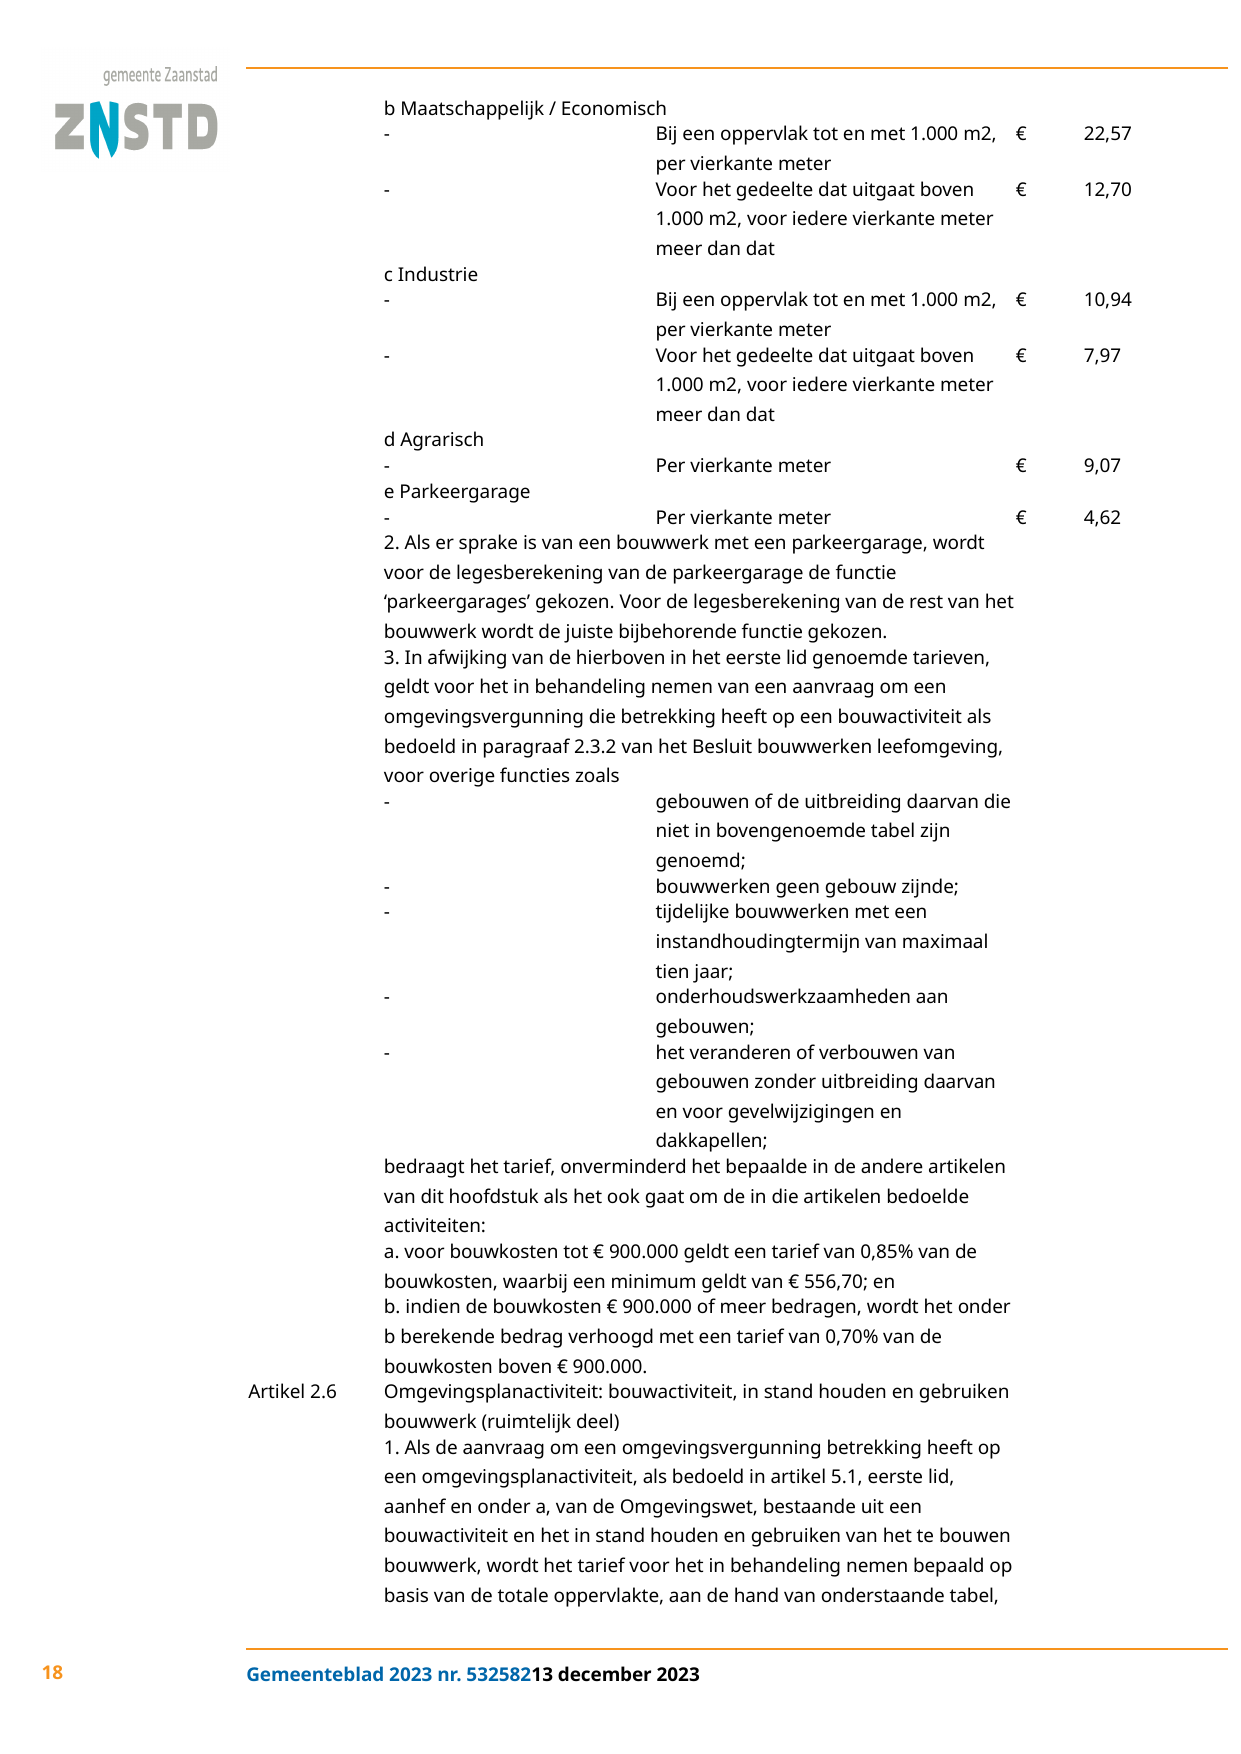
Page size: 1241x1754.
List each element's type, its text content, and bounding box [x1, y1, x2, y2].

table_cell € [1016, 286, 1083, 342]
table_cell [1084, 1379, 1152, 1434]
table_cell b Maatschappelijk / Economisch [384, 95, 1016, 121]
table_cell [1016, 261, 1083, 286]
table_cell [1084, 984, 1152, 1039]
table_cell [248, 95, 384, 121]
table_cell [1016, 530, 1083, 644]
table_cell - [384, 984, 655, 1039]
table_cell 3. In afwijking van de hierboven in het eerste lid genoemde tarieven, geldt voor het in behandeling nemen van een aanvraag om een omgevingsvergunning die betrekking heeft op een bouwactiviteit als bedoeld in paragraaf 2.3.2 van het Besluit bouwwerken leefomgeving, voor overige functies zoals [384, 644, 1016, 788]
table_cell bouwwerken geen gebouw zijnde; [655, 873, 1016, 899]
table_cell Artikel 2.6 [248, 1379, 384, 1434]
table_cell [1016, 899, 1083, 984]
table_cell 10,94 [1084, 286, 1152, 342]
table_cell Voor het gedeelte dat uitgaat boven 1.000 m2, voor iedere vierkante meter meer dan dat [655, 342, 1016, 427]
table_cell - [384, 873, 655, 899]
table_cell [248, 342, 384, 427]
table_cell b. indien de bouwkosten € 900.000 of meer bedragen, wordt het onder b berekende bedrag verhoogd met een tarief van 0,70% van de bouwkosten boven € 900.000. [384, 1294, 1016, 1378]
table_cell [248, 478, 384, 504]
table_cell [1016, 1379, 1083, 1434]
table_cell [1016, 478, 1083, 504]
table_cell Per vierkante meter [655, 504, 1016, 529]
table_cell 1. Als de aanvraag om een omgevingsvergunning betrekking heeft op een omgevingsplanactiviteit, als bedoeld in artikel 5.1, eerste lid, aanhef en onder a, van de Omgevingswet, bestaande uit een bouwactiviteit en het in stand houden en gebruiken van het te bouwen bouwwerk, wordt het tarief voor het in behandeling nemen bepaald op basis van de totale oppervlakte, aan de hand van onderstaande tabel, [384, 1434, 1016, 1607]
table_cell [1016, 1294, 1083, 1378]
table_cell Per vierkante meter [655, 453, 1016, 478]
table_cell Bij een oppervlak tot en met 1.000 m2, per vierkante meter [655, 286, 1016, 342]
table_cell a. voor bouwkosten tot € 900.000 geldt een tarief van 0,85% van de bouwkosten, waarbij een minimum geldt van € 556,70; en [384, 1238, 1016, 1294]
table_cell - [384, 1039, 655, 1153]
table_cell [248, 788, 384, 873]
table_cell [248, 286, 384, 342]
table_cell Voor het gedeelte dat uitgaat boven 1.000 m2, voor iedere vierkante meter meer dan dat [655, 176, 1016, 261]
table_cell [1084, 1238, 1152, 1294]
table_cell 2. Als er sprake is van een bouwwerk met een parkeergarage, wordt voor de legesberekening van de parkeergarage de functie ‘parkeergarages’ gekozen. Voor de legesberekening van de rest van het bouwwerk wordt de juiste bijbehorende functie gekozen. [384, 530, 1016, 644]
table_cell [1084, 899, 1152, 984]
table_cell - [384, 899, 655, 984]
table_cell tijdelijke bouwwerken met een instandhoudingtermijn van maximaal tien jaar; [655, 899, 1016, 984]
table_cell € [1016, 453, 1083, 478]
table_cell - [384, 176, 655, 261]
table_cell € [1016, 121, 1083, 176]
table_cell c Industrie [384, 261, 1016, 286]
table_cell [1016, 95, 1083, 121]
table_cell [1084, 1294, 1152, 1378]
table_cell [248, 1434, 384, 1607]
table_cell € [1016, 176, 1083, 261]
table_cell [248, 1294, 384, 1378]
table_cell [248, 121, 384, 176]
table_cell - [384, 121, 655, 176]
table_cell d Agrarisch [384, 427, 1016, 452]
table_cell [248, 1039, 384, 1153]
table_cell [1016, 788, 1083, 873]
table_cell 12,70 [1084, 176, 1152, 261]
table_cell 4,62 [1084, 504, 1152, 529]
table_cell - [384, 286, 655, 342]
table_cell [1084, 261, 1152, 286]
table_cell - [384, 342, 655, 427]
table_cell [248, 899, 384, 984]
table_cell [1084, 478, 1152, 504]
table_cell [248, 261, 384, 286]
table_cell [1084, 1154, 1152, 1238]
table_cell [248, 176, 384, 261]
table_cell gebouwen of de uitbreiding daarvan die niet in bovengenoemde tabel zijn genoemd; [655, 788, 1016, 873]
table_cell [1016, 984, 1083, 1039]
table_cell € [1016, 342, 1083, 427]
table_cell [248, 530, 384, 644]
table_cell [1016, 427, 1083, 452]
table_cell [1084, 1039, 1152, 1153]
table_cell 22,57 [1084, 121, 1152, 176]
picture [41, 47, 231, 172]
table_cell [1084, 644, 1152, 788]
table_cell [1084, 95, 1152, 121]
table_cell [248, 1154, 384, 1238]
table_cell [1016, 873, 1083, 899]
table_cell 9,07 [1084, 453, 1152, 478]
table_cell [1016, 1238, 1083, 1294]
table_cell 7,97 [1084, 342, 1152, 427]
table_cell [248, 504, 384, 529]
table_cell [1084, 1434, 1152, 1607]
table_cell [1084, 427, 1152, 452]
table_cell [248, 453, 384, 478]
table_cell € [1016, 504, 1083, 529]
table_cell [1016, 1434, 1083, 1607]
table_cell [1016, 1039, 1083, 1153]
table_cell - [384, 504, 655, 529]
table_cell e Parkeergarage [384, 478, 1016, 504]
table_cell [1084, 873, 1152, 899]
table_cell [248, 1238, 384, 1294]
table_cell onderhoudswerkzaamheden aan gebouwen; [655, 984, 1016, 1039]
table_cell Omgevingsplanactiviteit: bouwactiviteit, in stand houden en gebruiken bouwwerk (ruimtelijk deel) [384, 1379, 1016, 1434]
table_cell - [384, 453, 655, 478]
table_cell Bij een oppervlak tot en met 1.000 m2, per vierkante meter [655, 121, 1016, 176]
table_cell - [384, 788, 655, 873]
table_cell [248, 427, 384, 452]
table_cell het veranderen of verbouwen van gebouwen zonder uitbreiding daarvan en voor gevelwijzigingen en dakkapellen; [655, 1039, 1016, 1153]
table_cell [248, 644, 384, 788]
table_cell [1084, 788, 1152, 873]
table_cell [1016, 644, 1083, 788]
table_cell [1084, 530, 1152, 644]
table_cell [248, 873, 384, 899]
table_cell [1016, 1154, 1083, 1238]
table_cell bedraagt het tarief, onverminderd het bepaalde in de andere artikelen van dit hoofdstuk als het ook gaat om de in die artikelen bedoelde activiteiten: [384, 1154, 1016, 1238]
table_cell [248, 984, 384, 1039]
